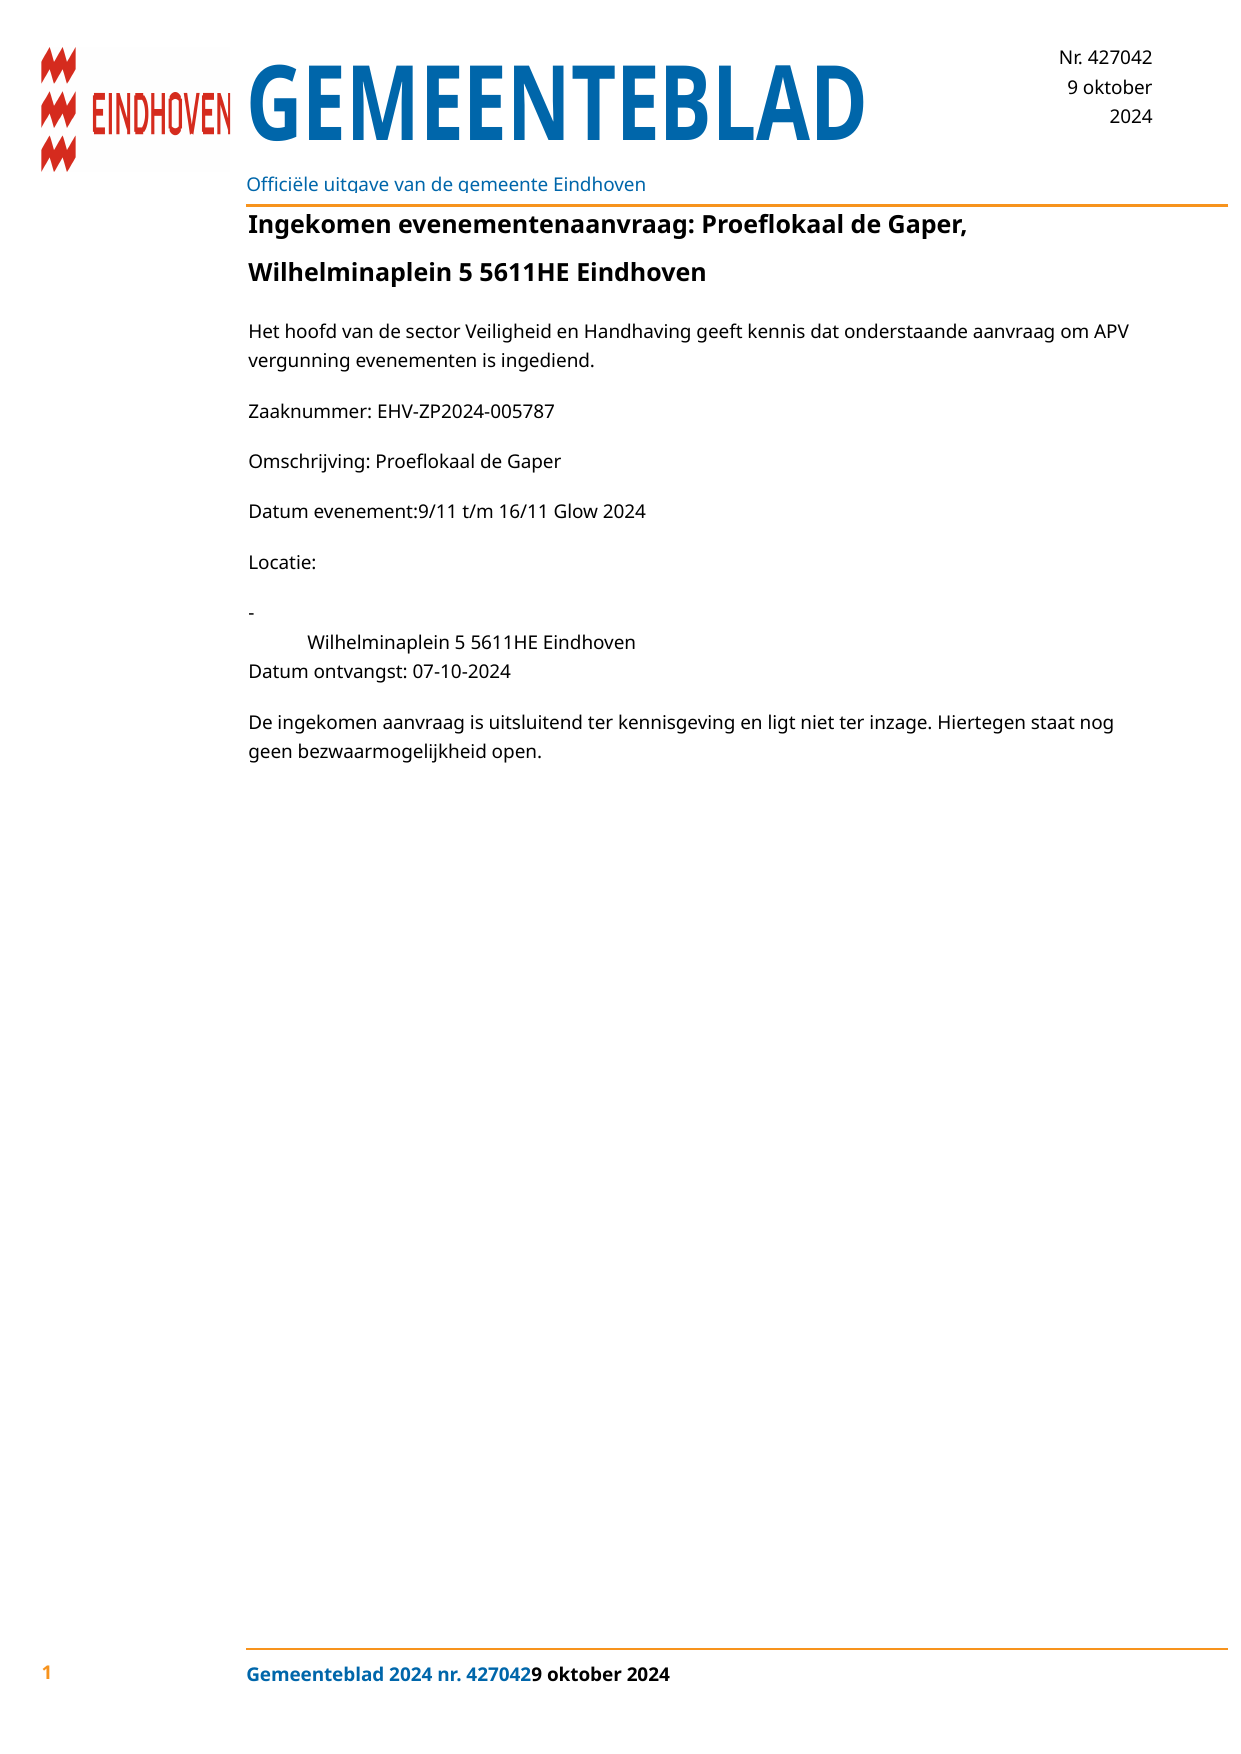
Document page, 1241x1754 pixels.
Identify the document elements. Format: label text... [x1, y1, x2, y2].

list Wilhelminaplein 5 5611HE Eindhoven [248, 629, 1152, 655]
text Zaaknummer: EHV-ZP2024-005787 [248, 398, 1152, 424]
text Datum ontvangst: 07-10-2024 [248, 659, 1152, 684]
text Ingekomen evenementenaanvraag: Proeflokaal de Gaper, Wilhelminaplein 5 5611HE Eindhoven [248, 207, 1152, 288]
text Omschrijving: Proeflokaal de Gaper [248, 448, 1152, 474]
picture [41, 47, 231, 172]
text Het hoofd van de sector Veiligheid en Handhaving geeft kennis dat onderstaande aanvraag om APV vergunning evenementen is ingediend. [248, 318, 1152, 373]
text De ingekomen aanvraag is uitsluitend ter kennisgeving en ligt niet ter inzage. Hiertegen staat nog geen bezwaarmogelijkheid open. [248, 709, 1152, 764]
text Locatie: [248, 549, 1152, 575]
text Datum evenement:9/11 t/m 16/11 Glow 2024 [248, 499, 1152, 524]
